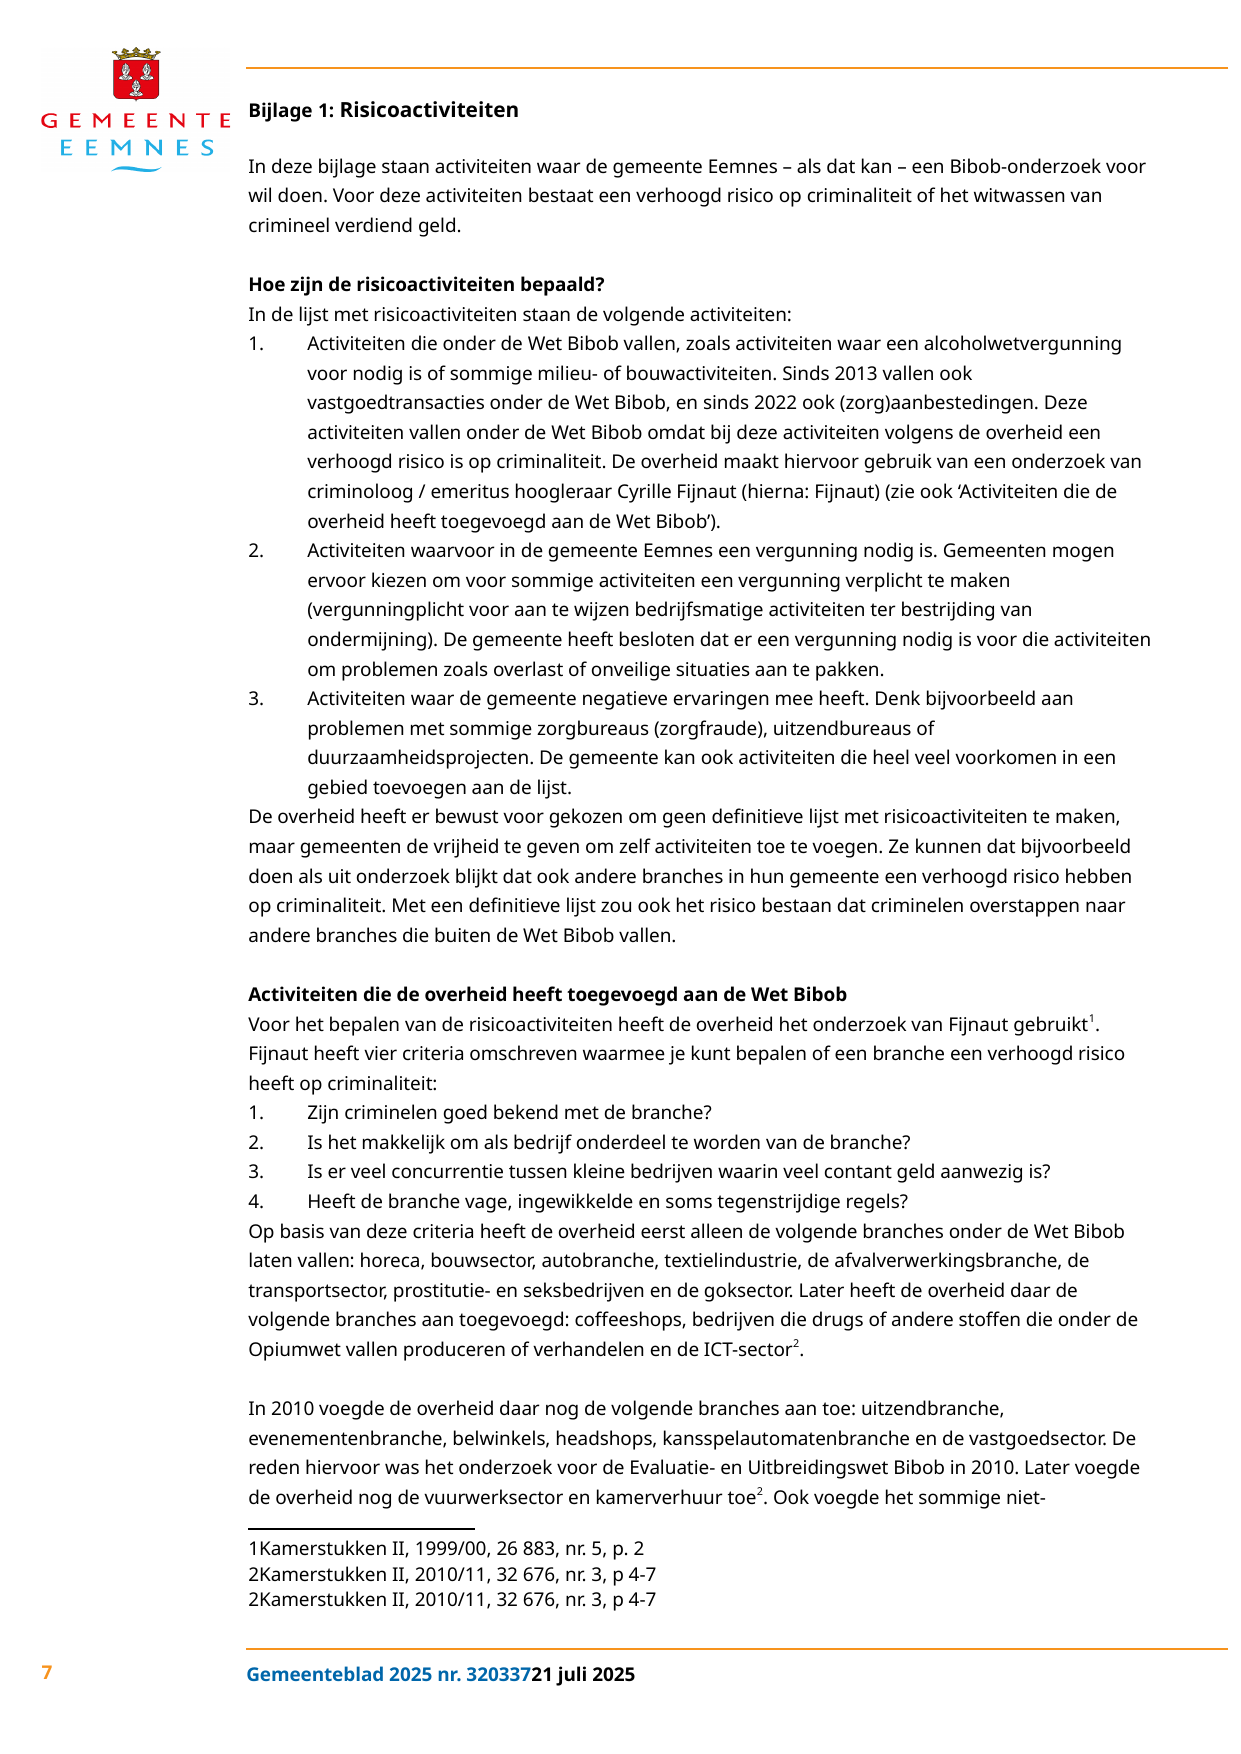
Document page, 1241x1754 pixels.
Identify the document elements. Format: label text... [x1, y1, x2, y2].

list Is er veel concurrentie tussen kleine bedrijven waarin veel contant geld aanwezig is? [248, 1159, 1152, 1184]
text Hoe zijn de risicoactiviteiten bepaald? [248, 271, 1152, 297]
text Activiteiten die de overheid heeft toegevoegd aan de Wet Bibob [248, 981, 1152, 1007]
text Kamerstukken II, 2010/11, 32 676, nr. 3, p 4-7 [248, 1586, 1152, 1612]
text Op basis van deze criteria heeft de overheid eerst alleen de volgende branches onder de Wet Bibob laten vallen: horeca, bouwsector, autobranche, textielindustrie, de afvalverwerkingsbranche, de transportsector, prostitutie- en seksbedrijven en de goksector. Later heeft de overheid daar de volgende branches aan toegevoegd: coffeeshops, bedrijven die drugs of andere stoffen die onder de Opiumwet vallen produceren of verhandelen en de ICT-sector. [248, 1218, 1152, 1362]
text Kamerstukken II, 1999/00, 26 883, nr. 5, p. 2 [248, 1535, 1152, 1561]
list Is het makkelijk om als bedrijf onderdeel te worden van de branche? [248, 1129, 1152, 1155]
picture [41, 47, 231, 172]
text In deze bijlage staan activiteiten waar de gemeente Eemnes – als dat kan – een Bibob-onderzoek voor wil doen. Voor deze activiteiten bestaat een verhoogd risico op criminaliteit of het witwassen van crimineel verdiend geld. [248, 153, 1152, 238]
list Zijn criminelen goed bekend met de branche? [248, 1099, 1152, 1125]
text Bijlage 1: Risicoactiviteiten [248, 95, 1152, 123]
text Kamerstukken II, 2010/11, 32 676, nr. 3, p 4-7 [248, 1561, 1152, 1586]
text In 2010 voegde de overheid daar nog de volgende branches aan toe: uitzendbranche, evenementenbranche, belwinkels, headshops, kansspelautomatenbranche en de vastgoedsector. De reden hiervoor was het onderzoek voor de Evaluatie- en Uitbreidingswet Bibob in 2010. Later voegde de overheid nog de vuurwerksector en kamerverhuur toe. Ook voegde het sommige niet- [248, 1395, 1152, 1510]
list Heeft de branche vage, ingewikkelde en soms tegenstrijdige regels? [248, 1188, 1152, 1214]
list Activiteiten waar de gemeente negatieve ervaringen mee heeft. Denk bijvoorbeeld aan problemen met sommige zorgbureaus (zorgfraude), uitzendbureaus of duurzaamheidsprojecten. De gemeente kan ook activiteiten die heel veel voorkomen in een gebied toevoegen aan de lijst. [248, 685, 1152, 800]
text Voor het bepalen van de risicoactiviteiten heeft de overheid het onderzoek van Fijnaut gebruikt. Fijnaut heeft vier criteria omschreven waarmee je kunt bepalen of een branche een verhoogd risico heeft op criminaliteit: [248, 1011, 1152, 1096]
text In de lijst met risicoactiviteiten staan de volgende activiteiten: [248, 301, 1152, 327]
text De overheid heeft er bewust voor gekozen om geen definitieve lijst met risicoactiviteiten te maken, maar gemeenten de vrijheid te geven om zelf activiteiten toe te voegen. Ze kunnen dat bijvoorbeeld doen als uit onderzoek blijkt dat ook andere branches in hun gemeente een verhoogd risico hebben op criminaliteit. Met een definitieve lijst zou ook het risico bestaan dat criminelen overstappen naar andere branches die buiten de Wet Bibob vallen. [248, 804, 1152, 948]
list Activiteiten die onder de Wet Bibob vallen, zoals activiteiten waar een alcoholwetvergunning voor nodig is of sommige milieu- of bouwactiviteiten. Sinds 2013 vallen ook vastgoedtransacties onder de Wet Bibob, en sinds 2022 ook (zorg)aanbestedingen. Deze activiteiten vallen onder de Wet Bibob omdat bij deze activiteiten volgens de overheid een verhoogd risico is op criminaliteit. De overheid maakt hiervoor gebruik van een onderzoek van criminoloog / emeritus hoogleraar Cyrille Fijnaut (hierna: Fijnaut) (zie ook ‘Activiteiten die de overheid heeft toegevoegd aan de Wet Bibob’). [248, 330, 1152, 534]
list Activiteiten waarvoor in de gemeente Eemnes een vergunning nodig is. Gemeenten mogen ervoor kiezen om voor sommige activiteiten een vergunning verplicht te maken (vergunningplicht voor aan te wijzen bedrijfsmatige activiteiten ter bestrijding van ondermijning). De gemeente heeft besloten dat er een vergunning nodig is voor die activiteiten om problemen zoals overlast of onveilige situaties aan te pakken. [248, 537, 1152, 682]
